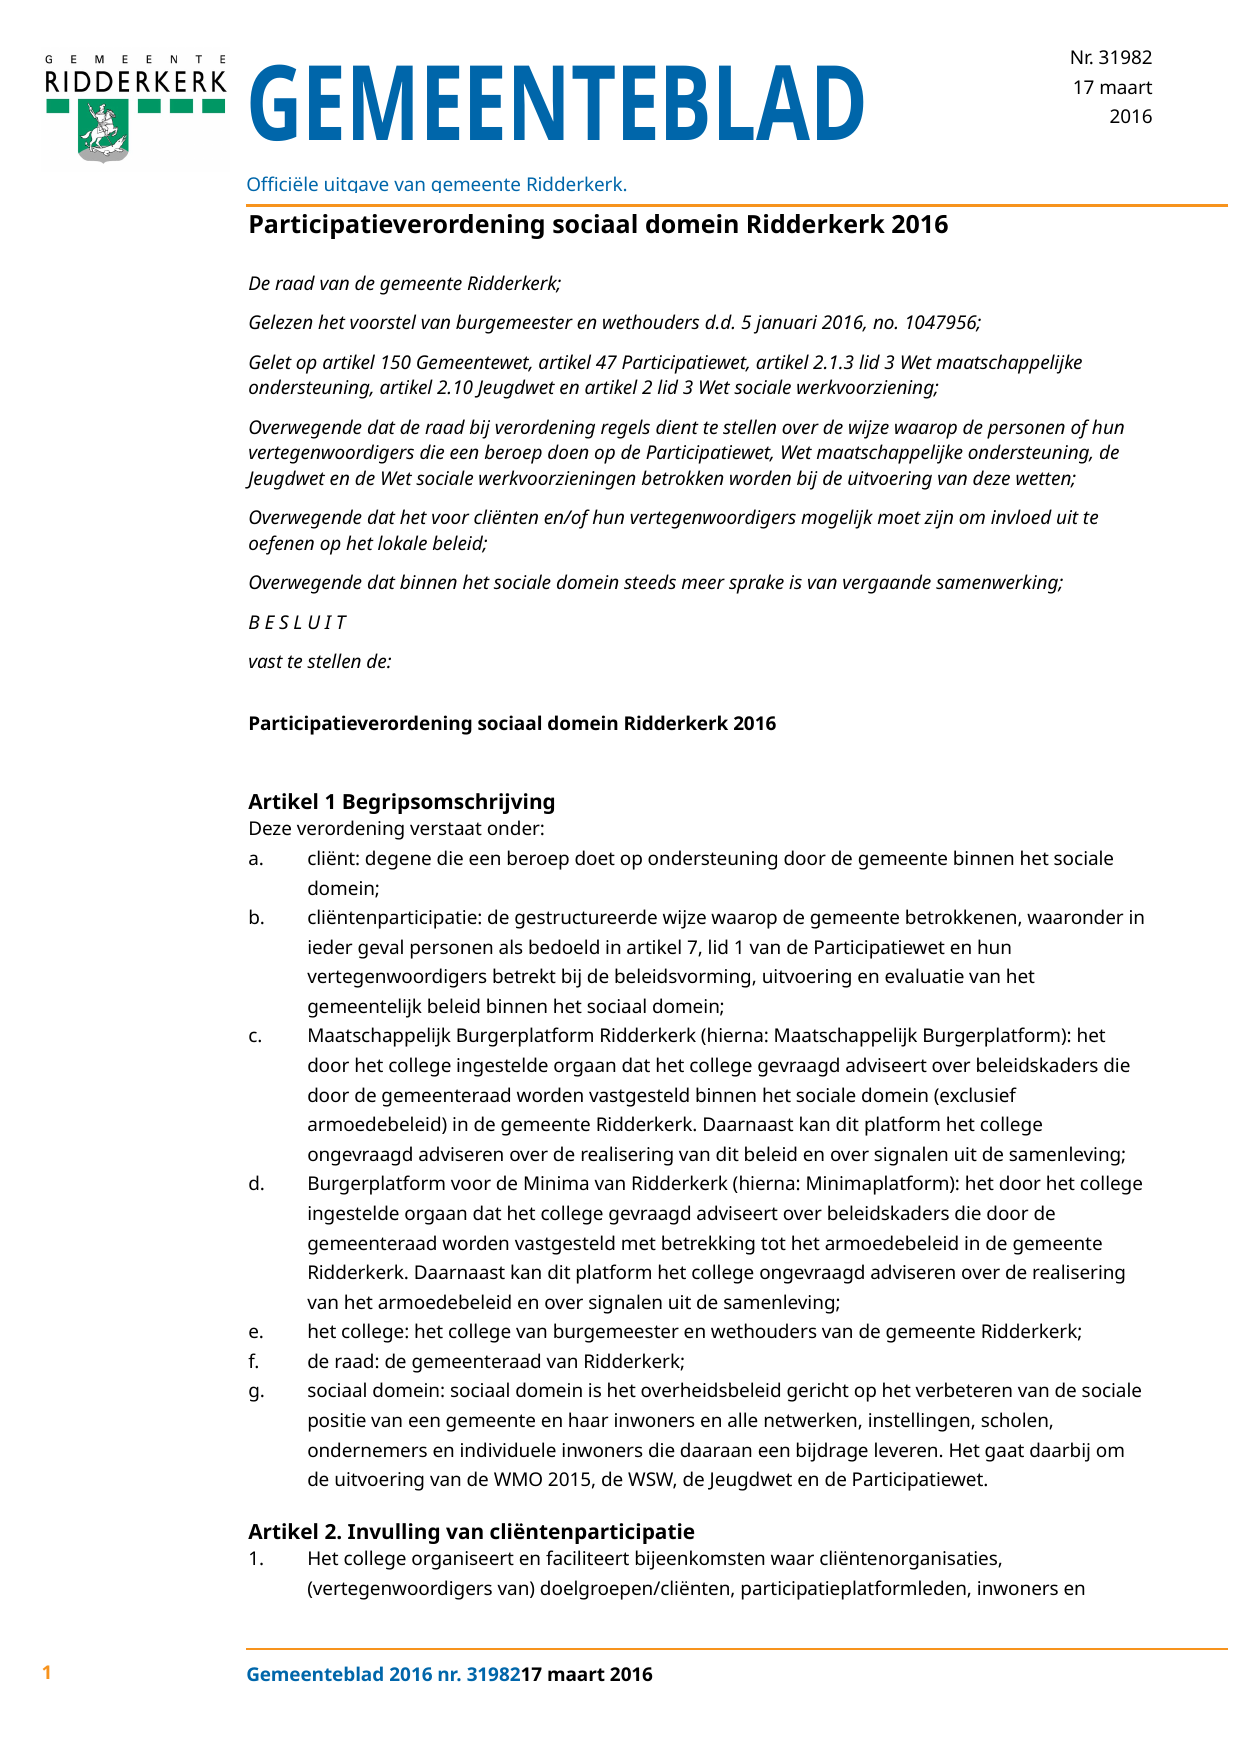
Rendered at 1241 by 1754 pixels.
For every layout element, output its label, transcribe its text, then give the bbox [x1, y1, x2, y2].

list cliënt: degene die een beroep doet op ondersteuning door de gemeente binnen het sociale domein; [248, 845, 1152, 900]
list Maatschappelijk Burgerplatform Ridderkerk (hierna: Maatschappelijk Burgerplatform): het door het college ingestelde orgaan dat het college gevraagd adviseert over beleidskaders die door de gemeenteraad worden vastgesteld binnen het sociale domein (exclusief armoedebeleid) in de gemeente Ridderkerk. Daarnaast kan dit platform het college ongevraagd adviseren over de realisering van dit beleid en over signalen uit de samenleving; [248, 1023, 1152, 1167]
text Participatieverordening sociaal domein Ridderkerk 2016 [248, 207, 1152, 241]
list Burgerplatform voor de Minima van Ridderkerk (hierna: Minimaplatform): het door het college ingestelde orgaan dat het college gevraagd adviseert over beleidskaders die door de gemeenteraad worden vastgesteld met betrekking tot het armoedebeleid in de gemeente Ridderkerk. Daarnaast kan dit platform het college ongevraagd adviseren over de realisering van het armoedebeleid en over signalen uit de samenleving; [248, 1171, 1152, 1314]
text Overwegende dat het voor cliënten en/of hun vertegenwoordigers mogelijk moet zijn om invloed uit te oefenen op het lokale beleid; [248, 504, 1152, 556]
text Overwegende dat de raad bij verordening regels dient te stellen over de wijze waarop de personen of hun vertegenwoordigers die een beroep doen op de Participatiewet, Wet maatschappelijke ondersteuning, de Jeugdwet en de Wet sociale werkvoorzieningen betrokken worden bij de uitvoering van deze wetten; [248, 414, 1152, 491]
text Overwegende dat binnen het sociale domein steeds meer sprake is van vergaande samenwerking; [248, 569, 1152, 595]
text Participatieverordening sociaal domein Ridderkerk 2016 [248, 708, 1152, 737]
list het college: het college van burgemeester en wethouders van de gemeente Ridderkerk; [248, 1318, 1152, 1344]
list Het college organiseert en faciliteert bijeenkomsten waar cliëntenorganisaties,(vertegenwoordigers van) doelgroepen/cliënten, participatieplatformleden, inwoners en [248, 1545, 1152, 1601]
text Gelezen het voorstel van burgemeester en wethouders d.d. 5 januari 2016, no. 1047956; [248, 309, 1152, 335]
text B E S L U I T [248, 609, 1152, 634]
picture [41, 47, 231, 172]
text De raad van de gemeente Ridderkerk; [248, 270, 1152, 296]
text Artikel 1 Begripsomschrijving [248, 787, 1152, 816]
list cliëntenparticipatie: de gestructureerde wijze waarop de gemeente betrokkenen, waaronder in ieder geval personen als bedoeld in artikel 7, lid 1 van de Participatiewet en hun vertegenwoordigers betrekt bij de beleidsvorming, uitvoering en evaluatie van het gemeentelijk beleid binnen het sociaal domein; [248, 904, 1152, 1019]
text Artikel 2. Invulling van cliëntenparticipatie [248, 1517, 1152, 1545]
text Deze verordening verstaat onder: [248, 816, 1152, 841]
list sociaal domein: sociaal domein is het overheidsbeleid gericht op het verbeteren van de sociale positie van een gemeente en haar inwoners en alle netwerken, instellingen, scholen, ondernemers en individuele inwoners die daaraan een bijdrage leveren. Het gaat daarbij om de uitvoering van de WMO 2015, de WSW, de Jeugdwet en de Participatiewet. [248, 1378, 1152, 1492]
text vast te stellen de: [248, 648, 1152, 674]
list de raad: de gemeenteraad van Ridderkerk; [248, 1348, 1152, 1374]
text Gelet op artikel 150 Gemeentewet, artikel 47 Participatiewet, artikel 2.1.3 lid 3 Wet maatschappelijke ondersteuning, artikel 2.10 Jeugdwet en artikel 2 lid 3 Wet sociale werkvoorziening; [248, 349, 1152, 400]
